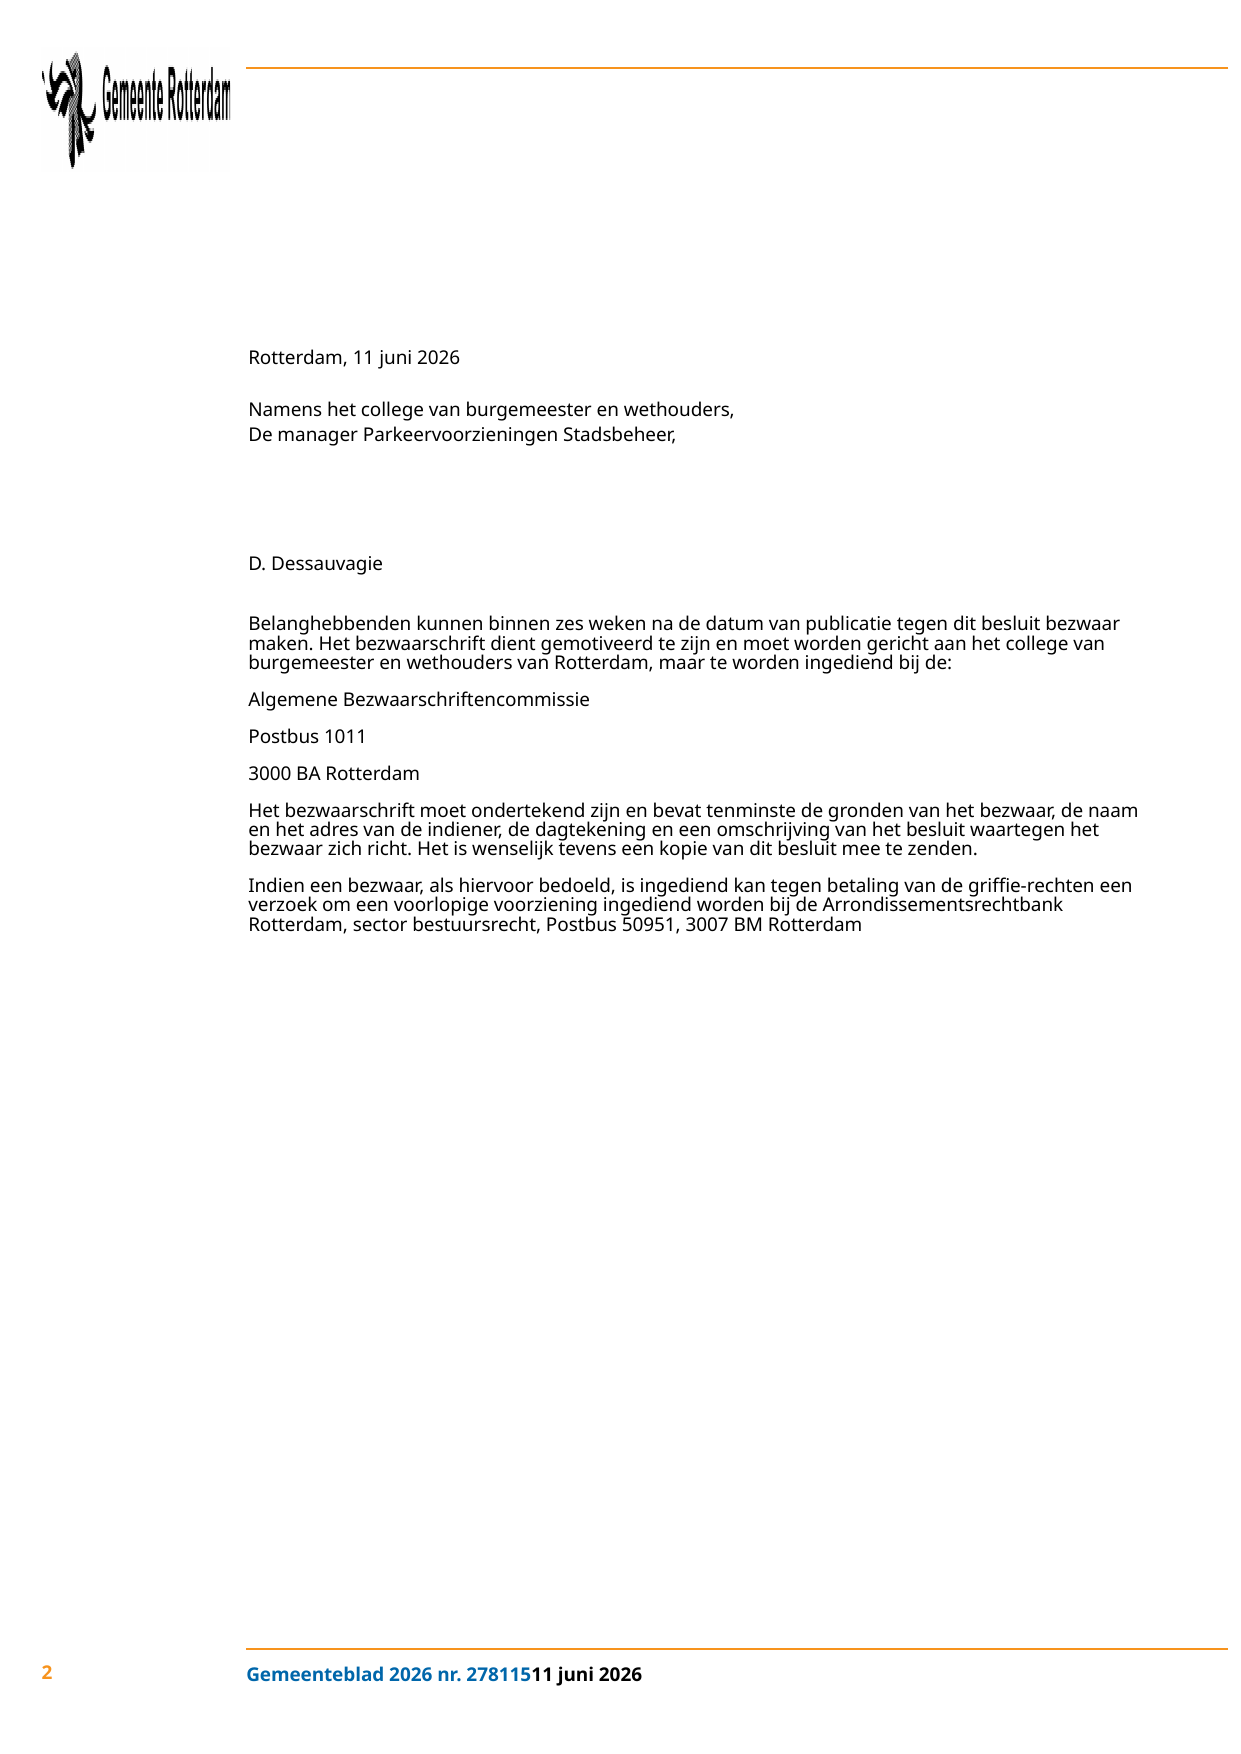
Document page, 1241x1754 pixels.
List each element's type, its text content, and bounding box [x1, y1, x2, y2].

text Indien een bezwaar, als hiervoor bedoeld, is ingediend kan tegen betaling van de griffie-rechten een verzoek om een voorlopige voorziening ingediend worden bij de Arrondissementsrechtbank Rotterdam, sector bestuursrecht, Postbus 50951, 3007 BM Rotterdam [248, 877, 1152, 935]
text D. Dessauvagie [248, 550, 1152, 576]
text Het bezwaarschrift moet ondertekend zijn en bevat tenminste de gronden van het bezwaar, de naam en het adres van de indiener, de dagtekening en een omschrijving van het besluit waartegen het bezwaar zich richt. Het is wenselijk tevens een kopie van dit besluit mee te zenden. [248, 802, 1152, 859]
picture [41, 47, 231, 172]
text Belanghebbenden kunnen binnen zes weken na de datum van publicatie tegen dit besluit bezwaar maken. Het bezwaarschrift dient gemotiveerd te zijn en moet worden gericht aan het college van burgemeester en wethouders van Rotterdam, maar te worden ingediend bij de: [248, 615, 1152, 673]
text 3000 BA Rotterdam [248, 765, 1152, 784]
text Rotterdam, 11 juni 2026 [248, 344, 1152, 370]
text De manager Parkeervoorzieningen Stadsbeheer, [248, 421, 1152, 447]
text Algemene Bezwaarschriftencommissie [248, 691, 1152, 710]
text Postbus 1011 [248, 728, 1152, 747]
text Namens het college van burgemeester en wethouders, [248, 396, 1152, 421]
